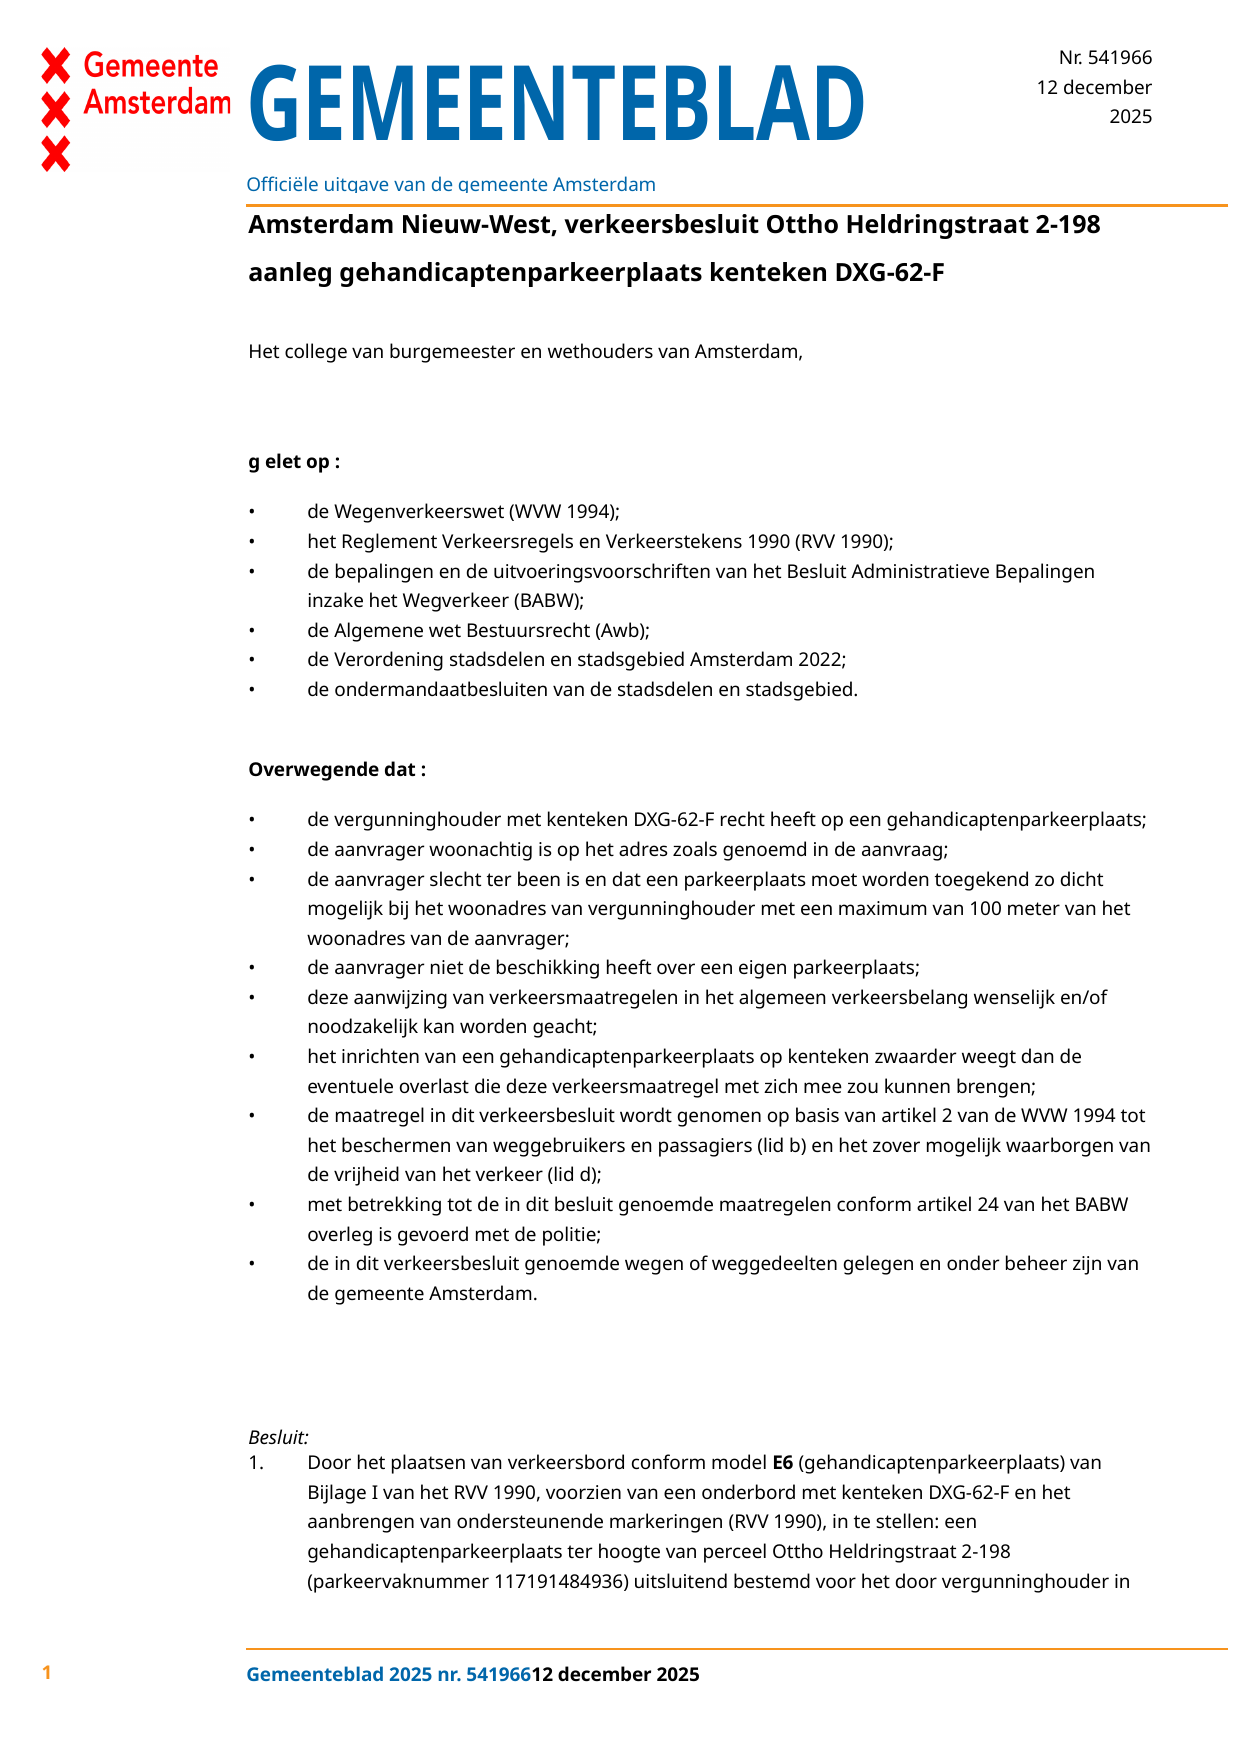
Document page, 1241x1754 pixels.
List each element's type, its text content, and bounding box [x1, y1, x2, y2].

list Door het plaatsen van verkeersbord conform model E6 (gehandicaptenparkeerplaats) van Bijlage I van het RVV 1990, voorzien van een onderbord met kenteken DXG-62-F en het aanbrengen van ondersteunende markeringen (RVV 1990), in te stellen: een gehandicaptenparkeerplaats ter hoogte van perceel Ottho Heldringstraat 2-198 (parkeervaknummer 117191484936) uitsluitend bestemd voor het door vergunninghouder in [248, 1449, 1152, 1594]
text Het college van burgemeester en wethouders van Amsterdam, [248, 339, 1152, 364]
list de maatregel in dit verkeersbesluit wordt genomen op basis van artikel 2 van de WVW 1994 tot het beschermen van weggebruikers en passagiers (lid b) en het zover mogelijk waarborgen van de vrijheid van het verkeer (lid d); [248, 1102, 1152, 1187]
list de in dit verkeersbesluit genoemde wegen of weggedeelten gelegen en onder beheer zijn van de gemeente Amsterdam. [248, 1250, 1152, 1306]
list de ondermandaatbesluiten van de stadsdelen en stadsgebied. [248, 676, 1152, 702]
list het Reglement Verkeersregels en Verkeerstekens 1990 (RVV 1990); [248, 528, 1152, 554]
list het inrichten van een gehandicaptenparkeerplaats op kenteken zwaarder weegt dan de eventuele overlast die deze verkeersmaatregel met zich mee zou kunnen brengen; [248, 1043, 1152, 1098]
list de Verordening stadsdelen en stadsgebied Amsterdam 2022; [248, 647, 1152, 672]
list de bepalingen en de uitvoeringsvoorschriften van het Besluit Administratieve Bepalingen inzake het Wegverkeer (BABW); [248, 558, 1152, 613]
list de vergunninghouder met kenteken DXG-62-F recht heeft op een gehandicaptenparkeerplaats; [248, 807, 1152, 832]
list met betrekking tot de in dit besluit genoemde maatregelen conform artikel 24 van het BABW overleg is gevoerd met de politie; [248, 1191, 1152, 1246]
picture [41, 47, 231, 172]
text g elet op : [248, 448, 1152, 474]
list de aanvrager niet de beschikking heeft over een eigen parkeerplaats; [248, 954, 1152, 980]
list de aanvrager woonachtig is op het adres zoals genoemd in de aanvraag; [248, 836, 1152, 862]
list de Wegenverkeerswet (WVW 1994); [248, 499, 1152, 524]
list de aanvrager slecht ter been is en dat een parkeerplaats moet worden toegekend zo dicht mogelijk bij het woonadres van vergunninghouder met een maximum van 100 meter van het woonadres van de aanvrager; [248, 866, 1152, 951]
text Amsterdam Nieuw-West, verkeersbesluit Ottho Heldringstraat 2-198 aanleg gehandicaptenparkeerplaats kenteken DXG-62-F [248, 207, 1152, 288]
text Besluit: [248, 1424, 1152, 1449]
list deze aanwijzing van verkeersmaatregelen in het algemeen verkeersbelang wenselijk en/of noodzakelijk kan worden geacht; [248, 984, 1152, 1039]
list de Algemene wet Bestuursrecht (Awb); [248, 617, 1152, 643]
text Overwegende dat : [248, 756, 1152, 782]
